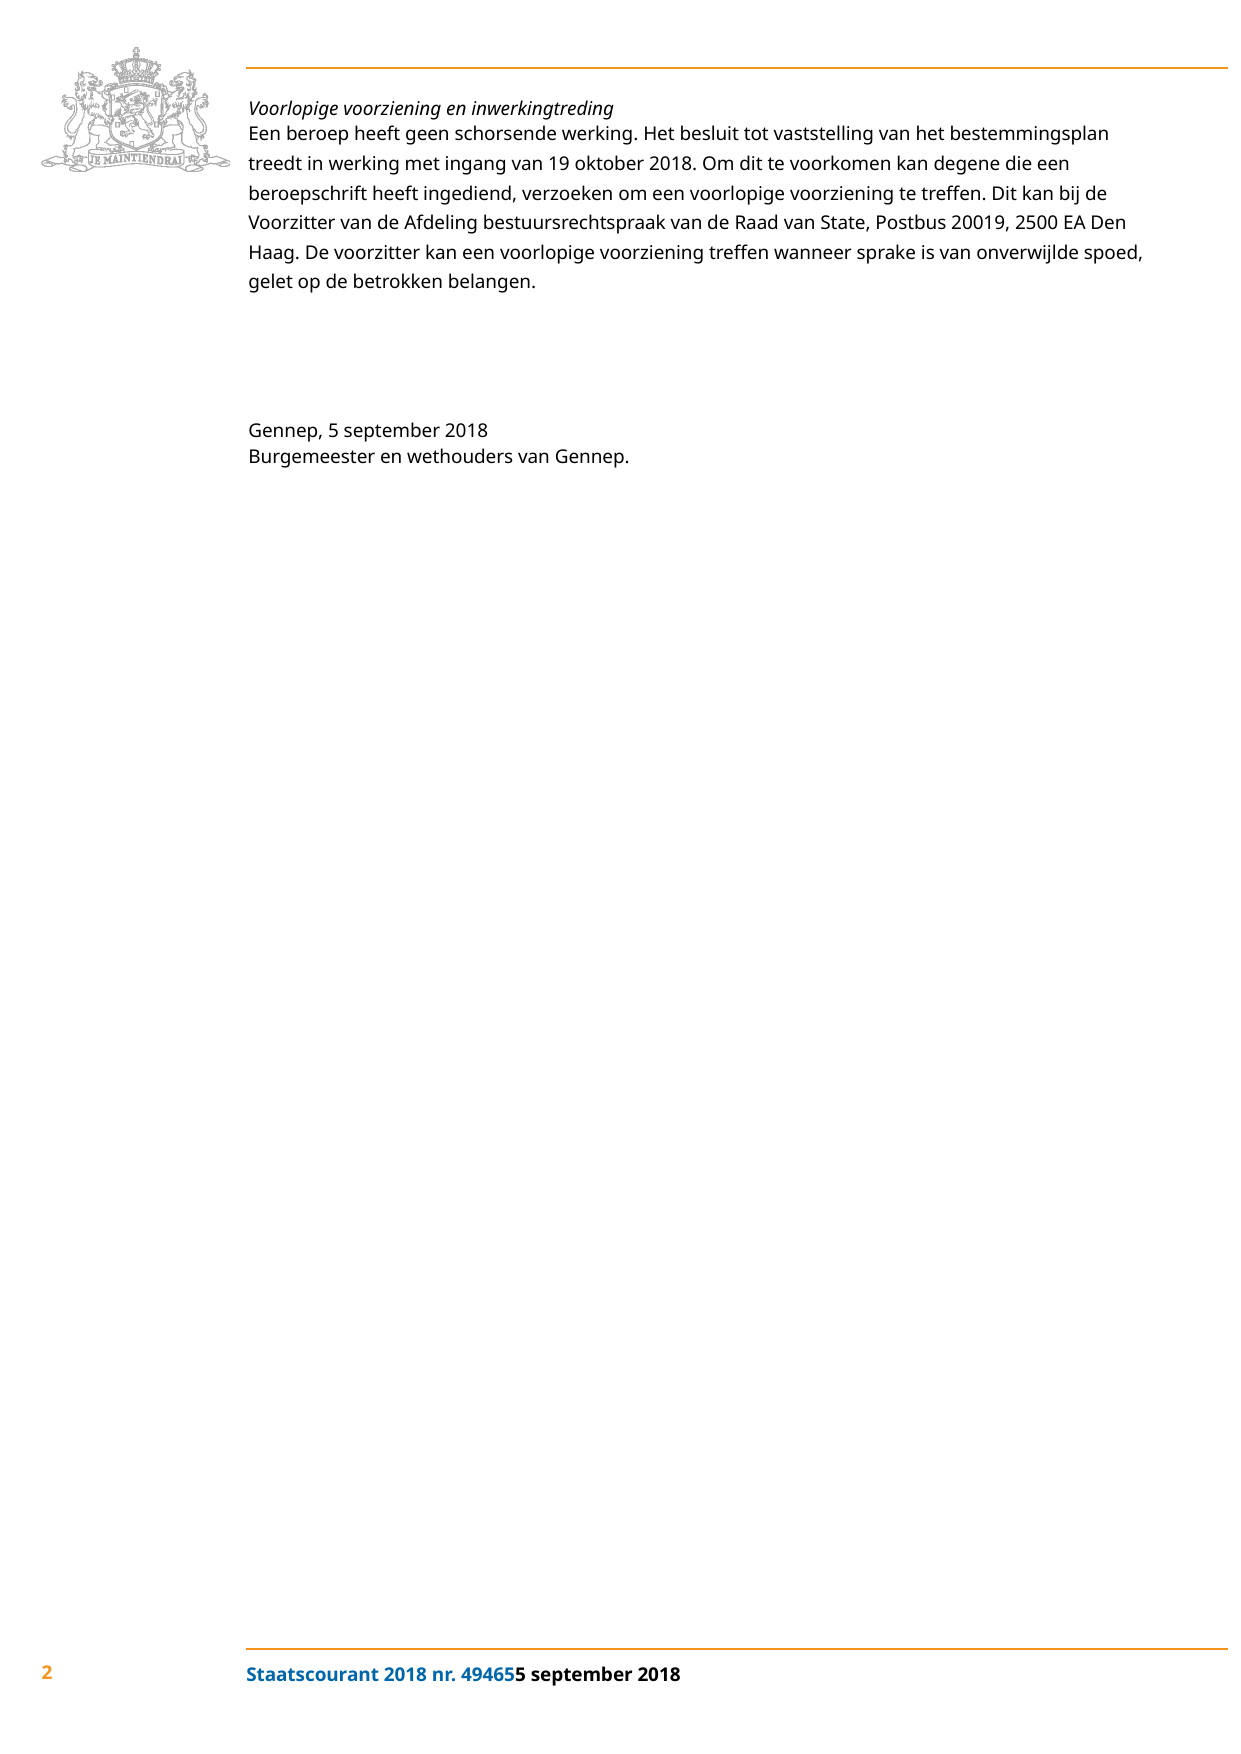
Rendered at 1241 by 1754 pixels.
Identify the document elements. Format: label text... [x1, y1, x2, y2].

text Een beroep heeft geen schorsende werking. Het besluit tot vaststelling van het bestemmingsplan treedt in werking met ingang van 19 oktober 2018. Om dit te voorkomen kan degene die een beroepschrift heeft ingediend, verzoeken om een voorlopige voorziening te treffen. Dit kan bij de Voorzitter van de Afdeling bestuursrechtspraak van de Raad van State, Postbus 20019, 2500 EA Den Haag. De voorzitter kan een voorlopige voorziening treffen wanneer sprake is van onverwijlde spoed, gelet op de betrokken belangen. [248, 121, 1152, 294]
text Gennep, 5 september 2018 [248, 417, 1152, 443]
text Voorlopige voorziening en inwerkingtreding [248, 95, 1152, 121]
text Burgemeester en wethouders van Gennep. [248, 443, 1152, 468]
picture [41, 47, 231, 172]
